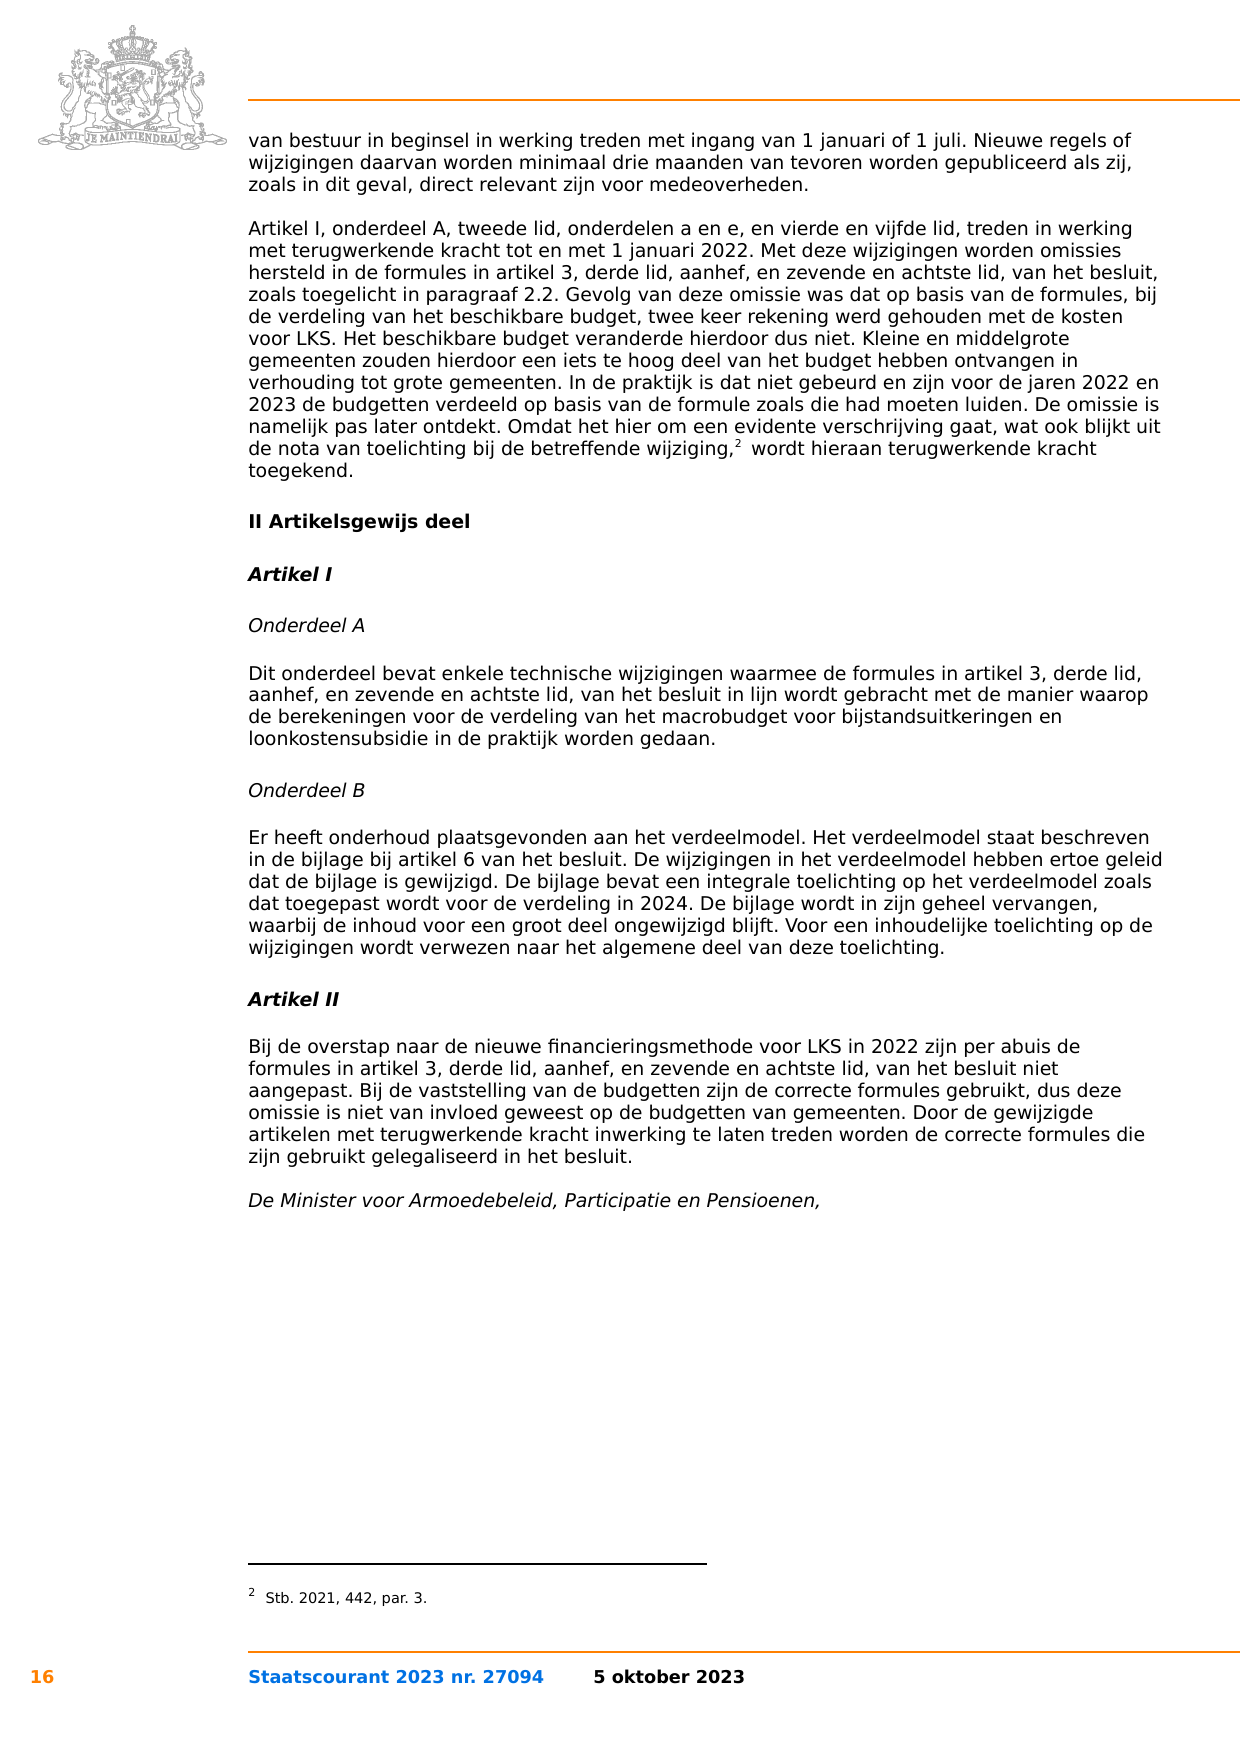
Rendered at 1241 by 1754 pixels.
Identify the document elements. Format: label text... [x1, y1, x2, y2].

text Dit onderdeel bevat enkele technische wijzigingen waarmee de formules in artikel 3, derde lid, aanhef, en zevende en achtste lid, van het besluit in lijn wordt gebracht met de manier waarop de berekeningen voor de verdeling van het macrobudget voor bijstandsuitkeringen en loonkostensubsidie in de praktijk worden gedaan. [248, 662, 1163, 750]
text Artikel I, onderdeel A, tweede lid, onderdelen a en e, en vierde en vijfde lid, treden in werking met terugwerkende kracht tot en met 1 januari 2022. Met deze wijzigingen worden omissies hersteld in de formules in artikel 3, derde lid, aanhef, en zevende en achtste lid, van het besluit, zoals toegelicht in paragraaf 2.2. Gevolg van deze omissie was dat op basis van de formules, bij de verdeling van het beschikbare budget, twee keer rekening werd gehouden met de kosten voor LKS. Het beschikbare budget veranderde hierdoor dus niet. Kleine en middelgrote gemeenten zouden hierdoor een iets te hoog deel van het budget hebben ontvangen in verhouding tot grote gemeenten. In de praktijk is dat niet gebeurd en zijn voor de jaren 2022 en 2023 de budgetten verdeeld op basis van de formule zoals die had moeten luiden. De omissie is namelijk pas later ontdekt. Omdat het hier om een evidente verschrijving gaat, wat ook blijkt uit de nota van toelichting bij de betreffende wijziging, wordt hieraan terugwerkende kracht toegekend. [248, 218, 1163, 481]
text De Minister voor Armoedebeleid, Participatie en Pensioenen, [248, 1190, 1163, 1212]
subtitle Artikel I [248, 563, 1163, 585]
text Er heeft onderhoud plaatsgevonden aan het verdeelmodel. Het verdeelmodel staat beschreven in de bijlage bij artikel 6 van het besluit. De wijzigingen in het verdeelmodel hebben ertoe geleid dat de bijlage is gewijzigd. De bijlage bevat een integrale toelichting op het verdeelmodel zoals dat toegepast wordt voor de verdeling in 2024. De bijlage wordt in zijn geheel vervangen, waarbij de inhoud voor een groot deel ongewijzigd blijft. Voor een inhoudelijke toelichting op de wijzigingen wordt verwezen naar het algemene deel van deze toelichting. [248, 827, 1163, 959]
picture [38, 25, 227, 150]
subtitle Onderdeel A [248, 615, 1163, 637]
subtitle Artikel II [248, 989, 1163, 1011]
text van bestuur in beginsel in werking treden met ingang van 1 januari of 1 juli. Nieuwe regels of wijzigingen daarvan worden minimaal drie maanden van tevoren worden gepubliceerd als zij, zoals in dit geval, direct relevant zijn voor medeoverheden. [248, 130, 1163, 196]
text Stb. 2021, 442, par. 3. [248, 1586, 1163, 1608]
subtitle II Artikelsgewijs deel [248, 511, 1163, 533]
subtitle Onderdeel B [248, 780, 1163, 802]
text Bij de overstap naar de nieuwe financieringsmethode voor LKS in 2022 zijn per abuis de formules in artikel 3, derde lid, aanhef, en zevende en achtste lid, van het besluit niet aangepast. Bij de vaststelling van de budgetten zijn de correcte formules gebruikt, dus deze omissie is niet van invloed geweest op de budgetten van gemeenten. Door de gewijzigde artikelen met terugwerkende kracht inwerking te laten treden worden de correcte formules die zijn gebruikt gelegaliseerd in het besluit. [248, 1036, 1163, 1168]
